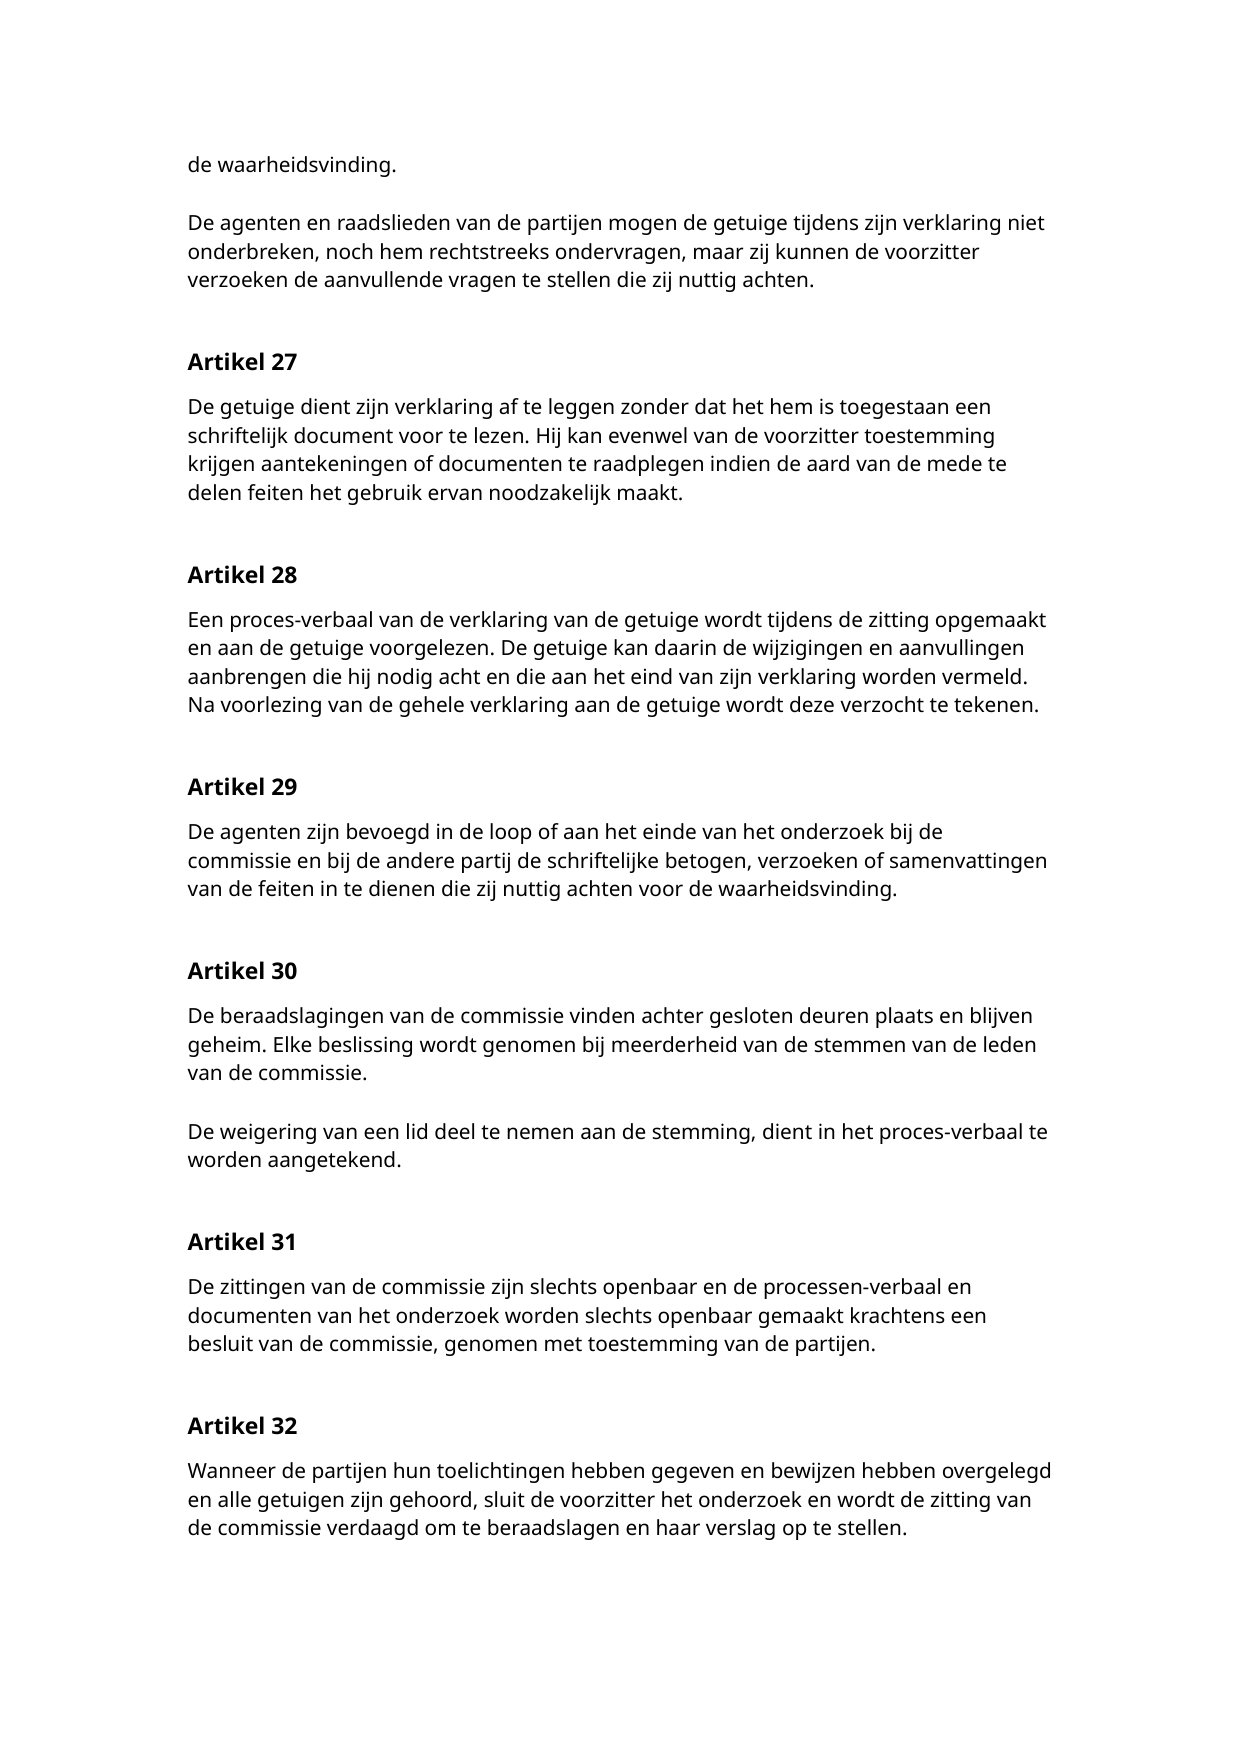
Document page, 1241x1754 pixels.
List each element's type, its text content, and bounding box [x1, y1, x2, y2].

subtitle Artikel 31 [187, 1226, 1053, 1257]
subtitle Artikel 30 [187, 955, 1053, 987]
text De getuige dient zijn verklaring af te leggen zonder dat het hem is toegestaan een schriftelijk document voor te lezen. Hij kan evenwel van de voorzitter toestemming krijgen aantekeningen of documenten te raadplegen indien de aard van de mede te delen feiten het gebruik ervan noodzakelijk maakt. [187, 392, 1053, 506]
subtitle Artikel 29 [187, 771, 1053, 802]
text De weigering van een lid deel te nemen aan de stemming, dient in het proces-verbaal te worden aangetekend. [187, 1117, 1053, 1174]
text De agenten zijn bevoegd in de loop of aan het einde van het onderzoek bij de commissie en bij de andere partij de schriftelijke betogen, verzoeken of samenvattingen van de feiten in te dienen die zij nuttig achten voor de waarheidsvinding. [187, 817, 1053, 903]
text de waarheidsvinding. [187, 150, 1053, 178]
subtitle Artikel 28 [187, 559, 1053, 590]
subtitle Artikel 32 [187, 1410, 1053, 1442]
subtitle Artikel 27 [187, 346, 1053, 377]
text Een proces-verbaal van de verklaring van de getuige wordt tijdens de zitting opgemaakt en aan de getuige voorgelezen. De getuige kan daarin de wijzigingen en aanvullingen aanbrengen die hij nodig acht en die aan het eind van zijn verklaring worden vermeld. Na voorlezing van de gehele verklaring aan de getuige wordt deze verzocht te tekenen. [187, 605, 1053, 719]
text De zittingen van de commissie zijn slechts openbaar en de processen-verbaal en documenten van het onderzoek worden slechts openbaar gemaakt krachtens een besluit van de commissie, genomen met toestemming van de partijen. [187, 1272, 1053, 1358]
text De beraadslagingen van de commissie vinden achter gesloten deuren plaats en blijven geheim. Elke beslissing wordt genomen bij meerderheid van de stemmen van de leden van de commissie. [187, 1002, 1053, 1087]
text De agenten en raadslieden van de partijen mogen de getuige tijdens zijn verklaring niet onderbreken, noch hem rechtstreeks ondervragen, maar zij kunnen de voorzitter verzoeken de aanvullende vragen te stellen die zij nuttig achten. [187, 208, 1053, 294]
text Wanneer de partijen hun toelichtingen hebben gegeven en bewijzen hebben overgelegd en alle getuigen zijn gehoord, sluit de voorzitter het onderzoek en wordt de zitting van de commissie verdaagd om te beraadslagen en haar verslag op te stellen. [187, 1457, 1053, 1542]
